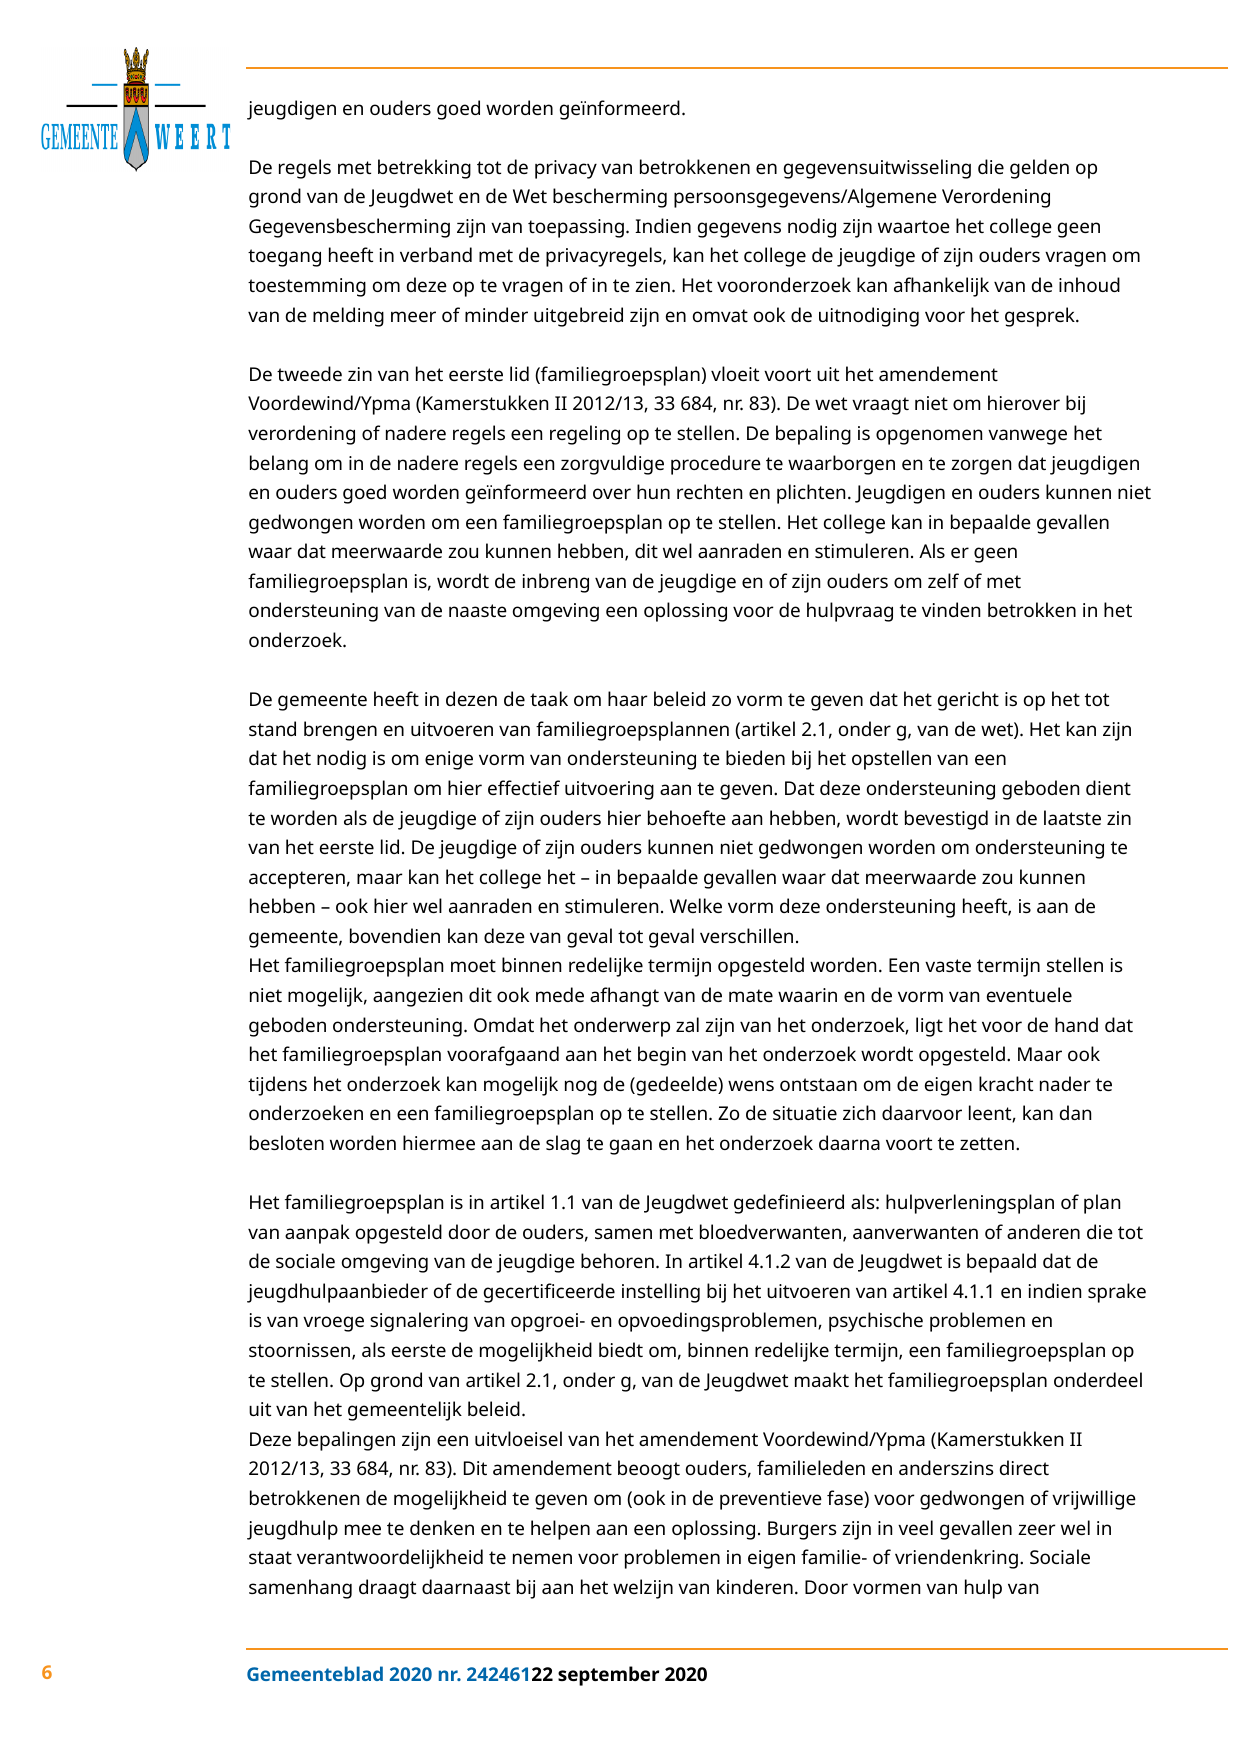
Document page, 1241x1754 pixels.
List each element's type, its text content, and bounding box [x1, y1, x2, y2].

text Het familiegroepsplan is in artikel 1.1 van de Jeugdwet gedefinieerd als: hulpverleningsplan of plan van aanpak opgesteld door de ouders, samen met bloedverwanten, aanverwanten of anderen die tot de sociale omgeving van de jeugdige behoren. In artikel 4.1.2 van de Jeugdwet is bepaald dat de jeugdhulpaanbieder of de gecertificeerde instelling bij het uitvoeren van artikel 4.1.1 en indien sprake is van vroege signalering van opgroei- en opvoedingsproblemen, psychische problemen en stoornissen, als eerste de mogelijkheid biedt om, binnen redelijke termijn, een familiegroepsplan op te stellen. Op grond van artikel 2.1, onder g, van de Jeugdwet maakt het familiegroepsplan onderdeel uit van het gemeentelijk beleid. [248, 1189, 1152, 1422]
text jeugdigen en ouders goed worden geïnformeerd. [248, 95, 1152, 121]
text Het familiegroepsplan moet binnen redelijke termijn opgesteld worden. Een vaste termijn stellen is niet mogelijk, aangezien dit ook mede afhangt van de mate waarin en de vorm van eventuele geboden ondersteuning. Omdat het onderwerp zal zijn van het onderzoek, ligt het voor de hand dat het familiegroepsplan voorafgaand aan het begin van het onderzoek wordt opgesteld. Maar ook tijdens het onderzoek kan mogelijk nog de (gedeelde) wens ontstaan om de eigen kracht nader te onderzoeken en een familiegroepsplan op te stellen. Zo de situatie zich daarvoor leent, kan dan besloten worden hiermee aan de slag te gaan en het onderzoek daarna voort te zetten. [248, 953, 1152, 1156]
picture [41, 47, 231, 172]
text De tweede zin van het eerste lid (familiegroepsplan) vloeit voort uit het amendement Voordewind/Ypma (Kamerstukken II 2012/13, 33 684, nr. 83). De wet vraagt niet om hierover bij verordening of nadere regels een regeling op te stellen. De bepaling is opgenomen vanwege het belang om in de nadere regels een zorgvuldige procedure te waarborgen en te zorgen dat jeugdigen en ouders goed worden geïnformeerd over hun rechten en plichten. Jeugdigen en ouders kunnen niet gedwongen worden om een familiegroepsplan op te stellen. Het college kan in bepaalde gevallen waar dat meerwaarde zou kunnen hebben, dit wel aanraden en stimuleren. Als er geen familiegroepsplan is, wordt de inbreng van de jeugdige en of zijn ouders om zelf of met ondersteuning van de naaste omgeving een oplossing voor de hulpvraag te vinden betrokken in het onderzoek. [248, 361, 1152, 653]
text Deze bepalingen zijn een uitvloeisel van het amendement Voordewind/Ypma (Kamerstukken II 2012/13, 33 684, nr. 83). Dit amendement beoogt ouders, familieleden en anderszins direct betrokkenen de mogelijkheid te geven om (ook in de preventieve fase) voor gedwongen of vrijwillige jeugdhulp mee te denken en te helpen aan een oplossing. Burgers zijn in veel gevallen zeer wel in staat verantwoordelijkheid te nemen voor problemen in eigen familie- of vriendenkring. Sociale samenhang draagt daarnaast bij aan het welzijn van kinderen. Door vormen van hulp van [248, 1426, 1152, 1600]
text De gemeente heeft in dezen de taak om haar beleid zo vorm te geven dat het gericht is op het tot stand brengen en uitvoeren van familiegroepsplannen (artikel 2.1, onder g, van de wet). Het kan zijn dat het nodig is om enige vorm van ondersteuning te bieden bij het opstellen van een familiegroepsplan om hier effectief uitvoering aan te geven. Dat deze ondersteuning geboden dient te worden als de jeugdige of zijn ouders hier behoefte aan hebben, wordt bevestigd in de laatste zin van het eerste lid. De jeugdige of zijn ouders kunnen niet gedwongen worden om ondersteuning te accepteren, maar kan het college het – in bepaalde gevallen waar dat meerwaarde zou kunnen hebben – ook hier wel aanraden en stimuleren. Welke vorm deze ondersteuning heeft, is aan de gemeente, bovendien kan deze van geval tot geval verschillen. [248, 686, 1152, 949]
text De regels met betrekking tot de privacy van betrokkenen en gegevensuitwisseling die gelden op grond van de Jeugdwet en de Wet bescherming persoonsgegevens/Algemene Verordening Gegevensbescherming zijn van toepassing. Indien gegevens nodig zijn waartoe het college geen toegang heeft in verband met de privacyregels, kan het college de jeugdige of zijn ouders vragen om toestemming om deze op te vragen of in te zien. Het vooronderzoek kan afhankelijk van de inhoud van de melding meer of minder uitgebreid zijn en omvat ook de uitnodiging voor het gesprek. [248, 154, 1152, 328]
